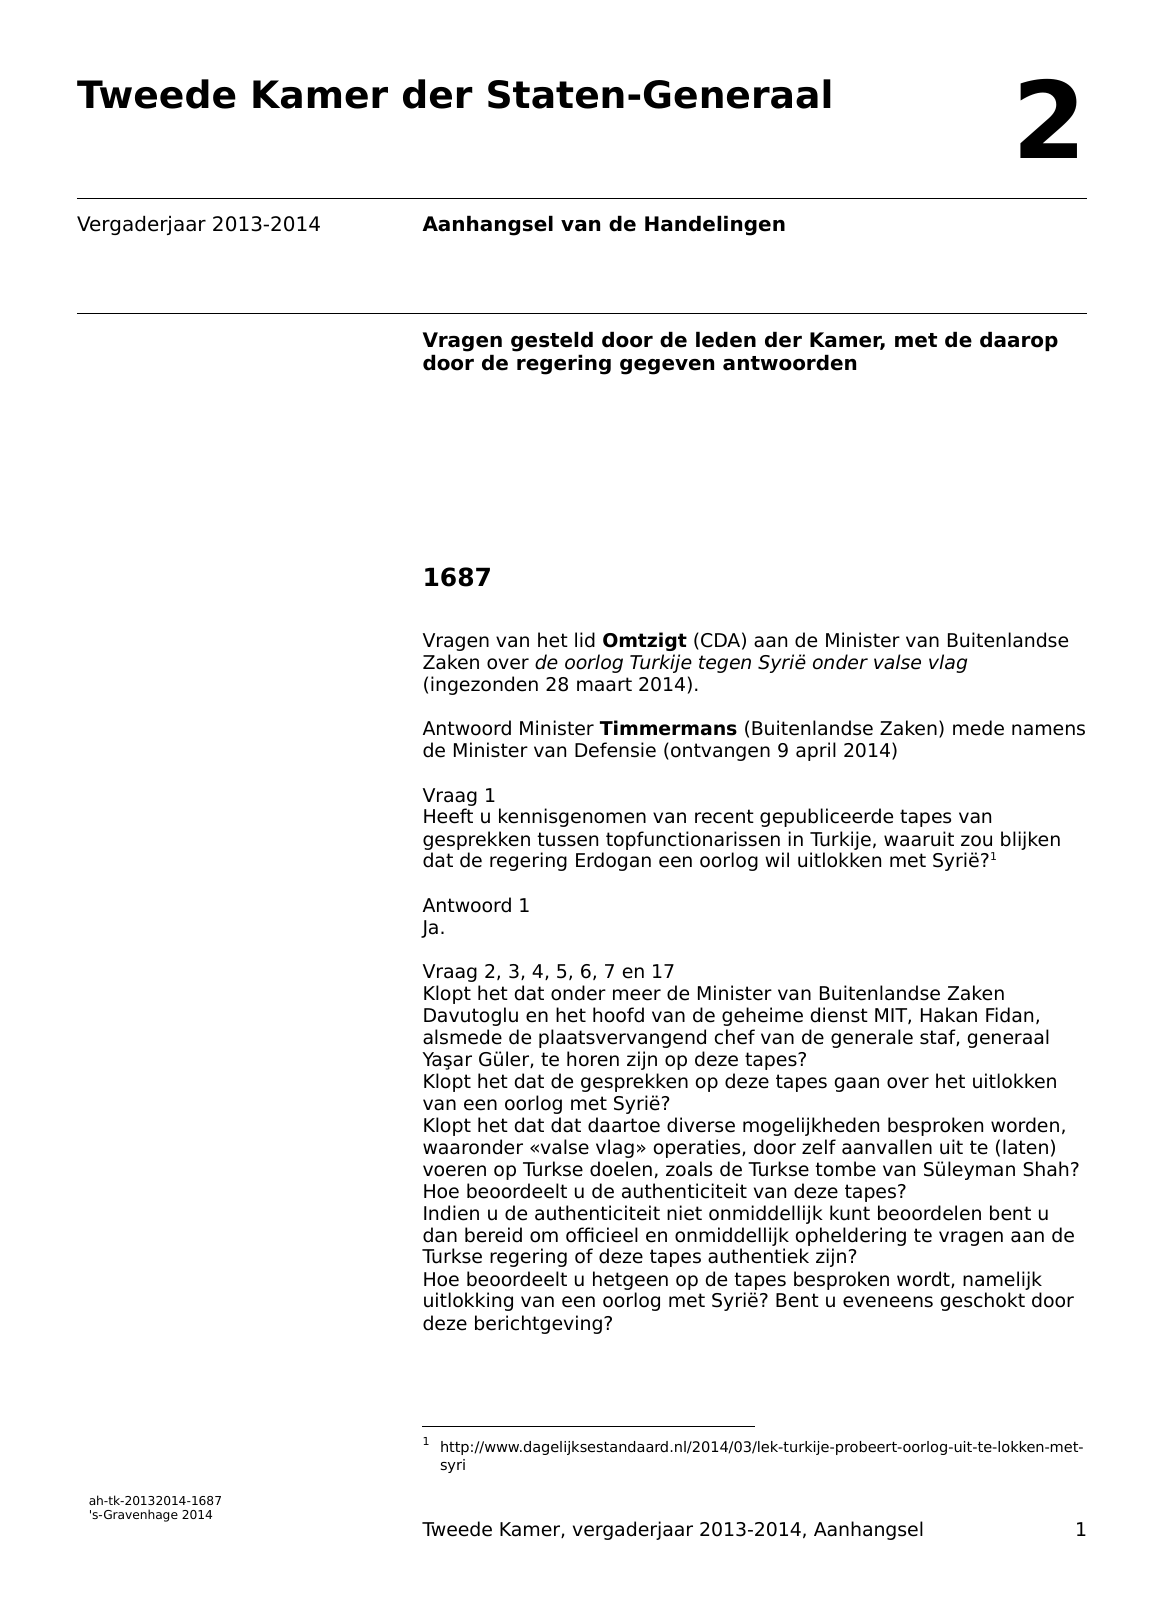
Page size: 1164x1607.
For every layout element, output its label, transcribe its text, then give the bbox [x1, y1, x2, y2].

text ah-tk-20132014-1687 [88, 1494, 323, 1508]
text Indien u de authenticiteit niet onmiddellijk kunt beoordelen bent u dan bereid om officieel en onmiddellijk opheldering te vragen aan de Turkse regering of deze tapes authentiek zijn? [422, 1202, 1087, 1268]
text Antwoord Minister Timmermans (Buitenlandse Zaken) mede namens de Minister van Defensie (ontvangen 9 april 2014) [422, 718, 1087, 762]
text Vraag 2, 3, 4, 5, 6, 7 en 17 [422, 961, 1087, 983]
text Ja. [422, 917, 1087, 938]
text http://www.dagelijksestandaard.nl/2014/03/lek-turkije-probeert-oorlog-uit-te-lokken-met-syri [422, 1435, 1087, 1474]
text Heeft u kennisgenomen van recent gepubliceerde tapes van gesprekken tussen topfunctionarissen in Turkije, waaruit zou blijken dat de regering Erdogan een oorlog wil uitlokken met Syrië? [422, 806, 1087, 872]
table_cell Vergaderjaar 2013-2014 [77, 199, 422, 313]
table_cell Vragen gesteld door de leden der Kamer, met de daarop door de regering gegeven antwoorden [422, 314, 1087, 375]
table_cell [77, 314, 422, 375]
text 's-Gravenhage 2014 [88, 1508, 323, 1522]
text Vragen van het lid Omtzigt (CDA) aan de Minister van Buitenlandse Zaken over de oorlog Turkije tegen Syrië onder valse vlag (ingezonden 28 maart 2014). [422, 630, 1087, 696]
table_header 2 [886, 59, 1087, 198]
text Klopt het dat onder meer de Minister van Buitenlandse Zaken Davutoglu en het hoofd van de geheime dienst MIT, Hakan Fidan, alsmede de plaatsvervangend chef van de generale staf, generaal Yaşar Güler, te horen zijn op deze tapes? [422, 983, 1087, 1071]
text Klopt het dat dat daartoe diverse mogelijkheden besproken worden, waaronder «valse vlag» operaties, door zelf aanvallen uit te (laten) voeren op Turkse doelen, zoals de Turkse tombe van Süleyman Shah? [422, 1114, 1087, 1181]
table_header Tweede Kamer der Staten-Generaal [77, 59, 886, 198]
table_cell Aanhangsel van de Handelingen [422, 199, 1087, 313]
text Antwoord 1 [422, 894, 1087, 917]
text 1687 [422, 563, 1087, 592]
text Klopt het dat de gesprekken op deze tapes gaan over het uitlokken van een oorlog met Syrië? [422, 1071, 1087, 1114]
text Hoe beoordeelt u de authenticiteit van deze tapes? [422, 1181, 1087, 1202]
text Vraag 1 [422, 784, 1087, 806]
text Hoe beoordeelt u hetgeen op de tapes besproken wordt, namelijk uitlokking van een oorlog met Syrië? Bent u eveneens geschokt door deze berichtgeving? [422, 1268, 1087, 1334]
